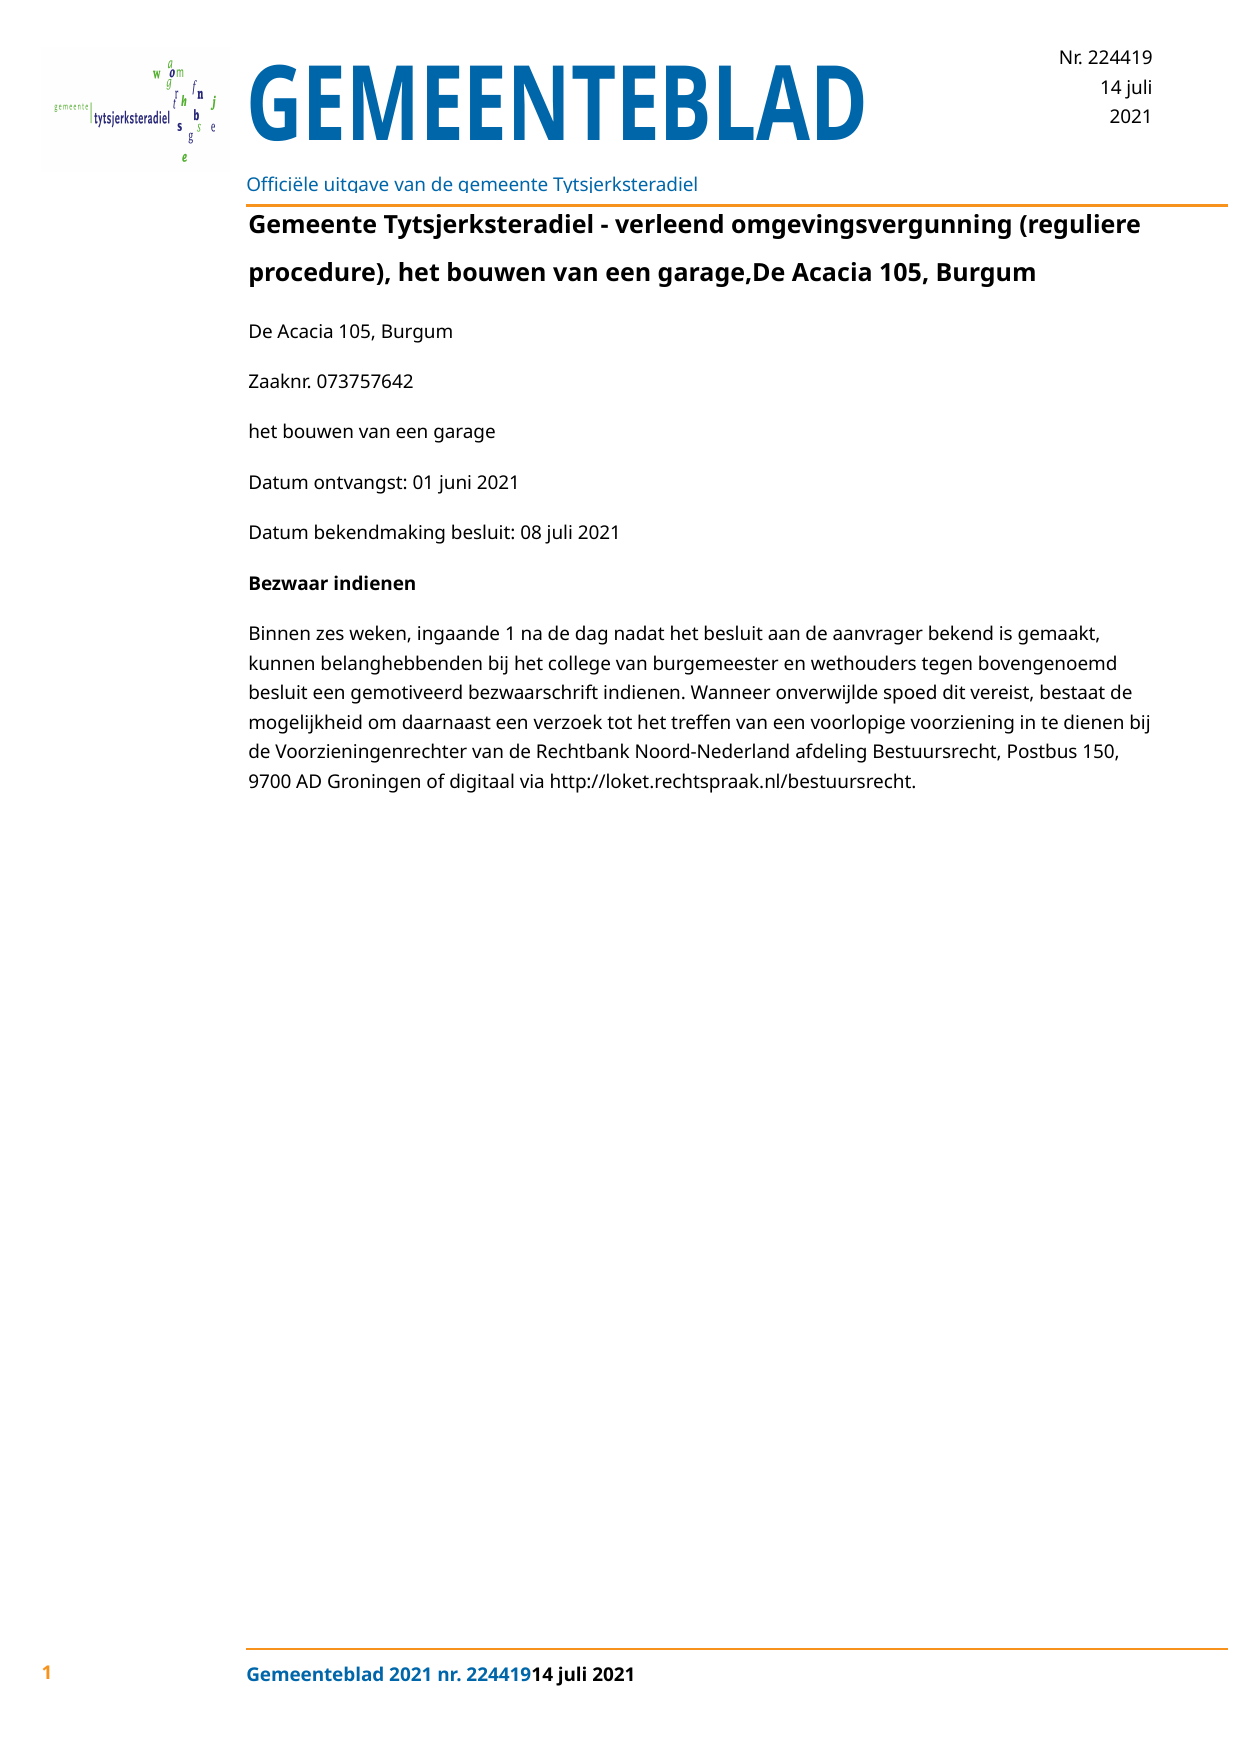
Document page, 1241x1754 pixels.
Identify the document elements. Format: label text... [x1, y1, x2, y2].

text Gemeente Tytsjerksteradiel - verleend omgevingsvergunning (reguliere procedure), het bouwen van een garage,De Acacia 105, Burgum [248, 207, 1152, 288]
text Datum ontvangst: 01 juni 2021 [248, 469, 1152, 495]
picture [41, 47, 231, 172]
text het bouwen van een garage [248, 419, 1152, 444]
text Zaaknr. 073757642 [248, 368, 1152, 394]
text Bezwaar indienen [248, 570, 1152, 596]
text De Acacia 105, Burgum [248, 318, 1152, 344]
text Datum bekendmaking besluit: 08 juli 2021 [248, 519, 1152, 545]
text Binnen zes weken, ingaande 1 na de dag nadat het besluit aan de aanvrager bekend is gemaakt, kunnen belanghebbenden bij het college van burgemeester en wethouders tegen bovengenoemd besluit een gemotiveerd bezwaarschrift indienen. Wanneer onverwijlde spoed dit vereist, bestaat de mogelijkheid om daarnaast een verzoek tot het treffen van een voorlopige voorziening in te dienen bij de Voorzieningenrechter van de Rechtbank Noord-Nederland afdeling Bestuursrecht, Postbus 150, 9700 AD Groningen of digitaal via http://loket.rechtspraak.nl/bestuursrecht. [248, 620, 1152, 794]
